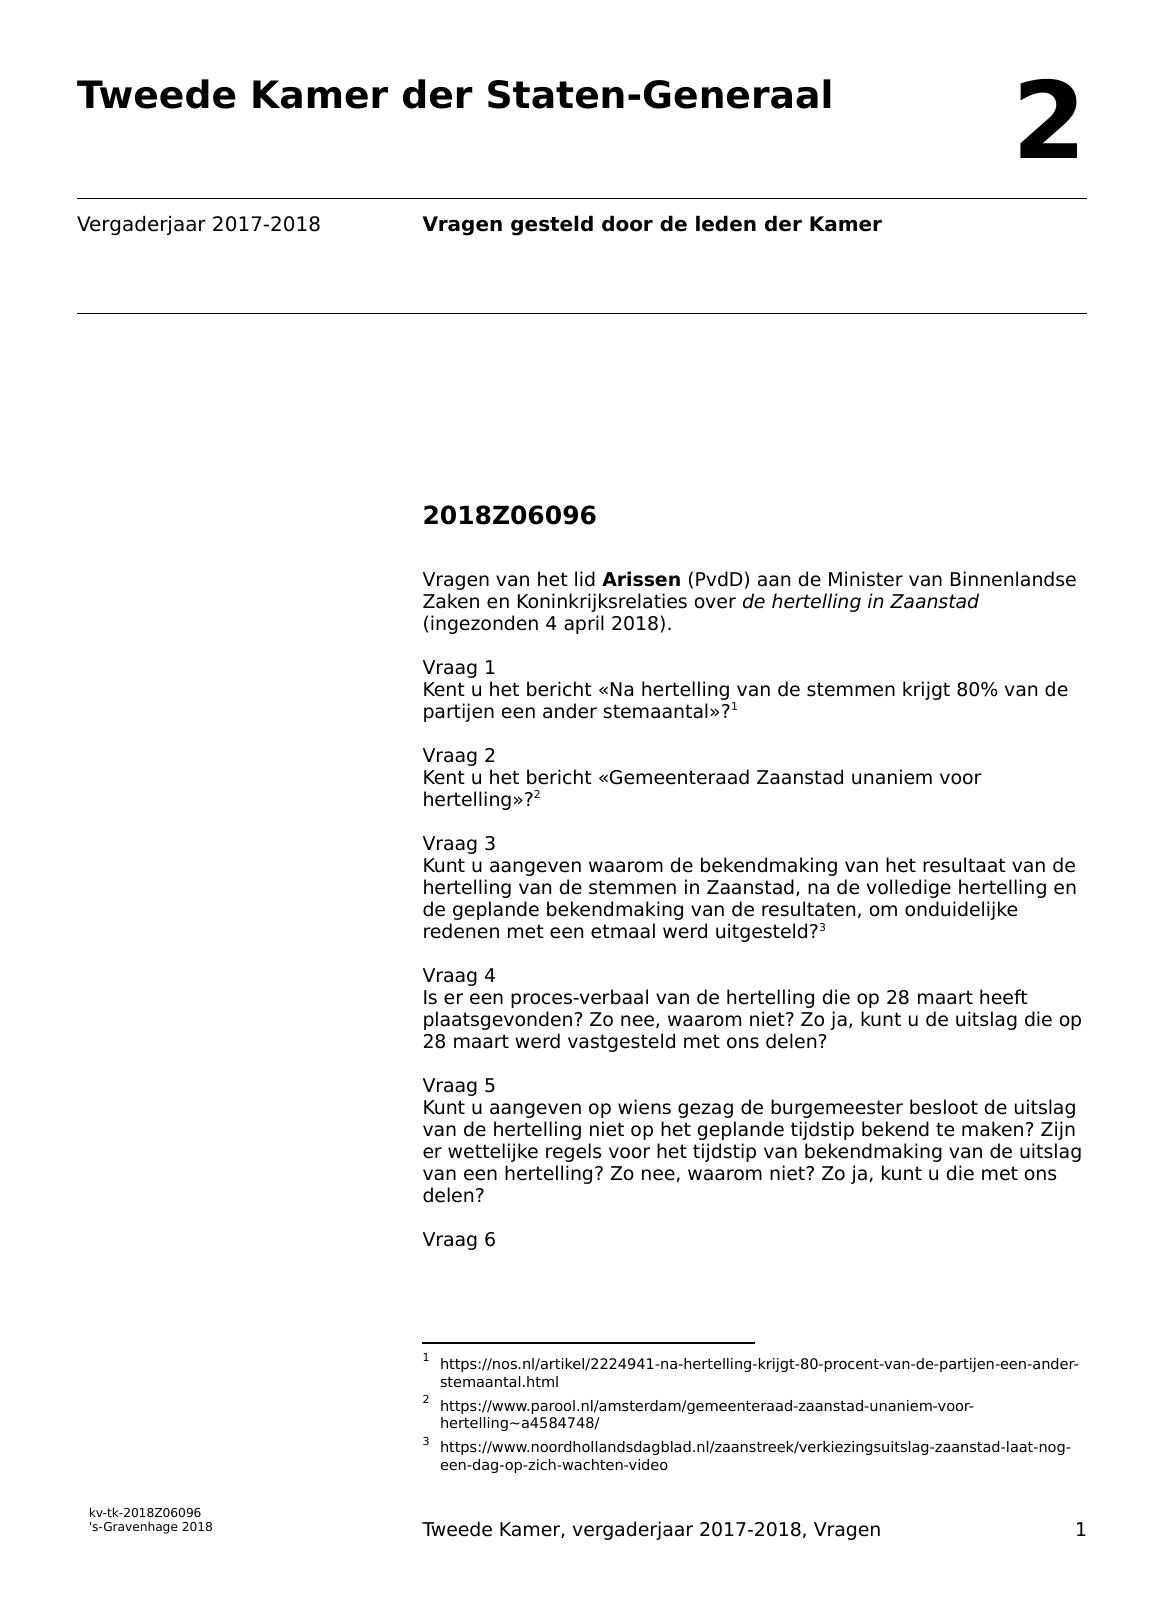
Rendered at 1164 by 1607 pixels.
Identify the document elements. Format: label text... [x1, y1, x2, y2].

text Vraag 2 [422, 745, 1087, 767]
text kv-tk-2018Z06096 [88, 1506, 323, 1520]
text Kent u het bericht «Na hertelling van de stemmen krijgt 80% van de partijen een ander stemaantal»? [422, 679, 1087, 723]
text Vraag 4 [422, 965, 1087, 987]
text Vraag 5 [422, 1075, 1087, 1097]
text Is er een proces-verbaal van de hertelling die op 28 maart heeft plaatsgevonden? Zo nee, waarom niet? Zo ja, kunt u de uitslag die op 28 maart werd vastgesteld met ons delen? [422, 987, 1087, 1053]
text Kunt u aangeven waarom de bekendmaking van het resultaat van de hertelling van de stemmen in Zaanstad, na de volledige hertelling en de geplande bekendmaking van de resultaten, om onduidelijke redenen met een etmaal werd uitgesteld? [422, 855, 1087, 943]
table_header Tweede Kamer der Staten-Generaal [77, 59, 886, 198]
text Kunt u aangeven op wiens gezag de burgemeester besloot de uitslag van de hertelling niet op het geplande tijdstip bekend te maken? Zijn er wettelijke regels voor het tijdstip van bekendmaking van de uitslag van een hertelling? Zo nee, waarom niet? Zo ja, kunt u die met ons delen? [422, 1097, 1087, 1207]
text https://nos.nl/artikel/2224941-na-hertelling-krijgt-80-procent-van-de-partijen-een-ander-stemaantal.html [422, 1352, 1087, 1391]
text 2018Z06096 [422, 501, 1087, 531]
text Vraag 1 [422, 657, 1087, 679]
text Vraag 6 [422, 1229, 1087, 1251]
table_cell Vragen gesteld door de leden der Kamer [422, 199, 1087, 313]
text Vraag 3 [422, 833, 1087, 855]
text Vragen van het lid Arissen (PvdD) aan de Minister van Binnenlandse Zaken en Koninkrijksrelaties over de hertelling in Zaanstad (ingezonden 4 april 2018). [422, 569, 1087, 635]
text Kent u het bericht «Gemeenteraad Zaanstad unaniem voor hertelling»? [422, 767, 1087, 811]
text https://www.noordhollandsdagblad.nl/zaanstreek/verkiezingsuitslag-zaanstad-laat-nog-een-dag-op-zich-wachten-video [422, 1435, 1087, 1474]
text 's-Gravenhage 2018 [88, 1520, 323, 1534]
text https://www.parool.nl/amsterdam/gemeenteraad-zaanstad-unaniem-voor-hertelling~a4584748/ [422, 1393, 1087, 1432]
table_header 2 [886, 59, 1087, 198]
table_cell Vergaderjaar 2017-2018 [77, 199, 422, 313]
